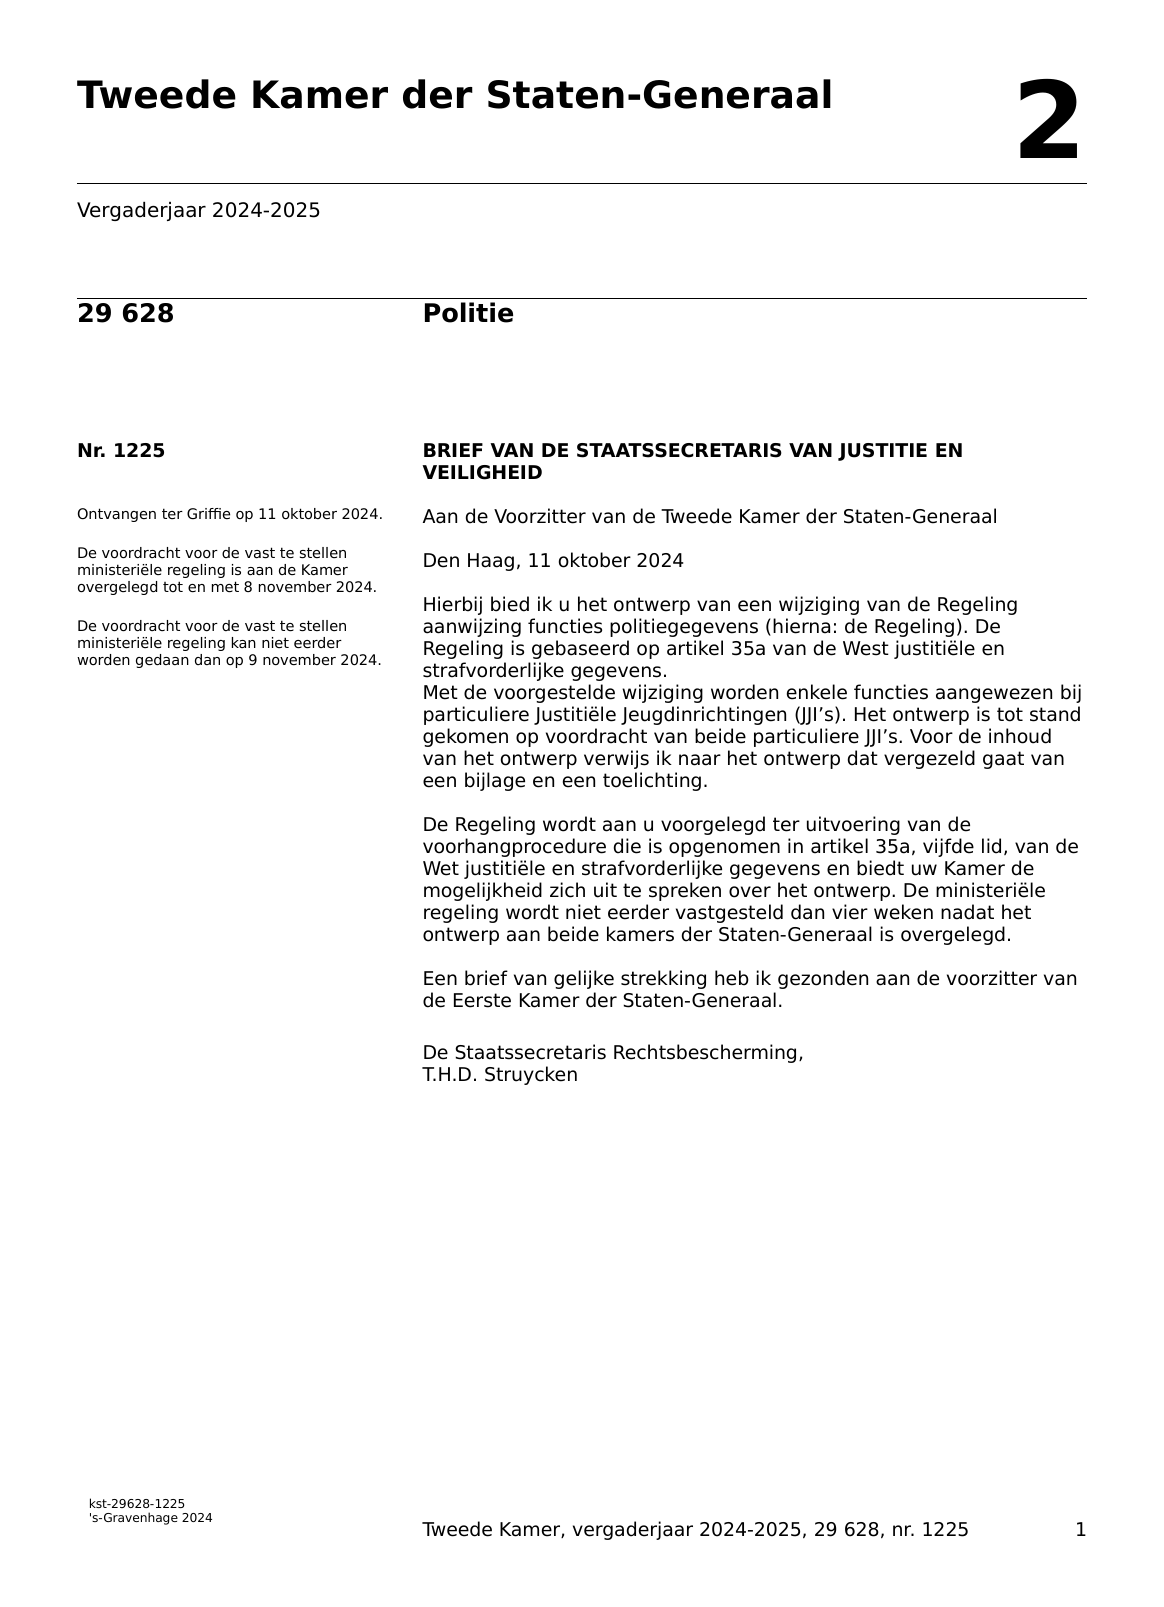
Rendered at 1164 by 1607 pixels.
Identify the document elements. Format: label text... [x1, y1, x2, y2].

text Ontvangen ter Griffie op 11 oktober 2024. [77, 506, 399, 523]
text Een brief van gelijke strekking heb ik gezonden aan de voorzitter van de Eerste Kamer der Staten-Generaal. [422, 968, 1087, 1012]
subtitle 29 628 Politie [77, 299, 1087, 329]
table_cell Vergaderjaar 2024-2025 [77, 184, 1087, 298]
text Hierbij bied ik u het ontwerp van een wijziging van de Regeling aanwijzing functies politiegegevens (hierna: de Regeling). De Regeling is gebaseerd op artikel 35a van de West justitiële en strafvorderlijke gegevens. [422, 594, 1087, 682]
subtitle Nr. 1225 BRIEF VAN DE STAATSSECRETARIS VAN JUSTITIE EN VEILIGHEID [77, 440, 1087, 484]
text De Regeling wordt aan u voorgelegd ter uitvoering van de voorhangprocedure die is opgenomen in artikel 35a, vijfde lid, van de Wet justitiële en strafvorderlijke gegevens en biedt uw Kamer de mogelijkheid zich uit te spreken over het ontwerp. De ministeriële regeling wordt niet eerder vastgesteld dan vier weken nadat het ontwerp aan beide kamers der Staten-Generaal is overgelegd. [422, 814, 1087, 946]
text [77, 523, 399, 545]
text Aan de Voorzitter van de Tweede Kamer der Staten-Generaal [422, 506, 1087, 528]
text 's-Gravenhage 2024 [88, 1511, 323, 1525]
table_header Tweede Kamer der Staten-Generaal [77, 59, 886, 183]
text De voordracht voor de vast te stellen ministeriële regeling kan niet eerder worden gedaan dan op 9 november 2024. [77, 618, 399, 668]
text [77, 596, 399, 618]
text kst-29628-1225 [88, 1497, 323, 1511]
text Met de voorgestelde wijziging worden enkele functies aangewezen bij particuliere Justitiële Jeugdinrichtingen (JJI’s). Het ontwerp is tot stand gekomen op voordracht van beide particuliere JJI’s. Voor de inhoud van het ontwerp verwijs ik naar het ontwerp dat vergezeld gaat van een bijlage en een toelichting. [422, 682, 1087, 792]
text Den Haag, 11 oktober 2024 [422, 550, 1087, 572]
text De Staatssecretaris Rechtsbescherming, T.H.D. Struycken [422, 1042, 1087, 1086]
table_header 2 [886, 59, 1087, 183]
text De voordracht voor de vast te stellen ministeriële regeling is aan de Kamer overgelegd tot en met 8 november 2024. [77, 545, 399, 596]
